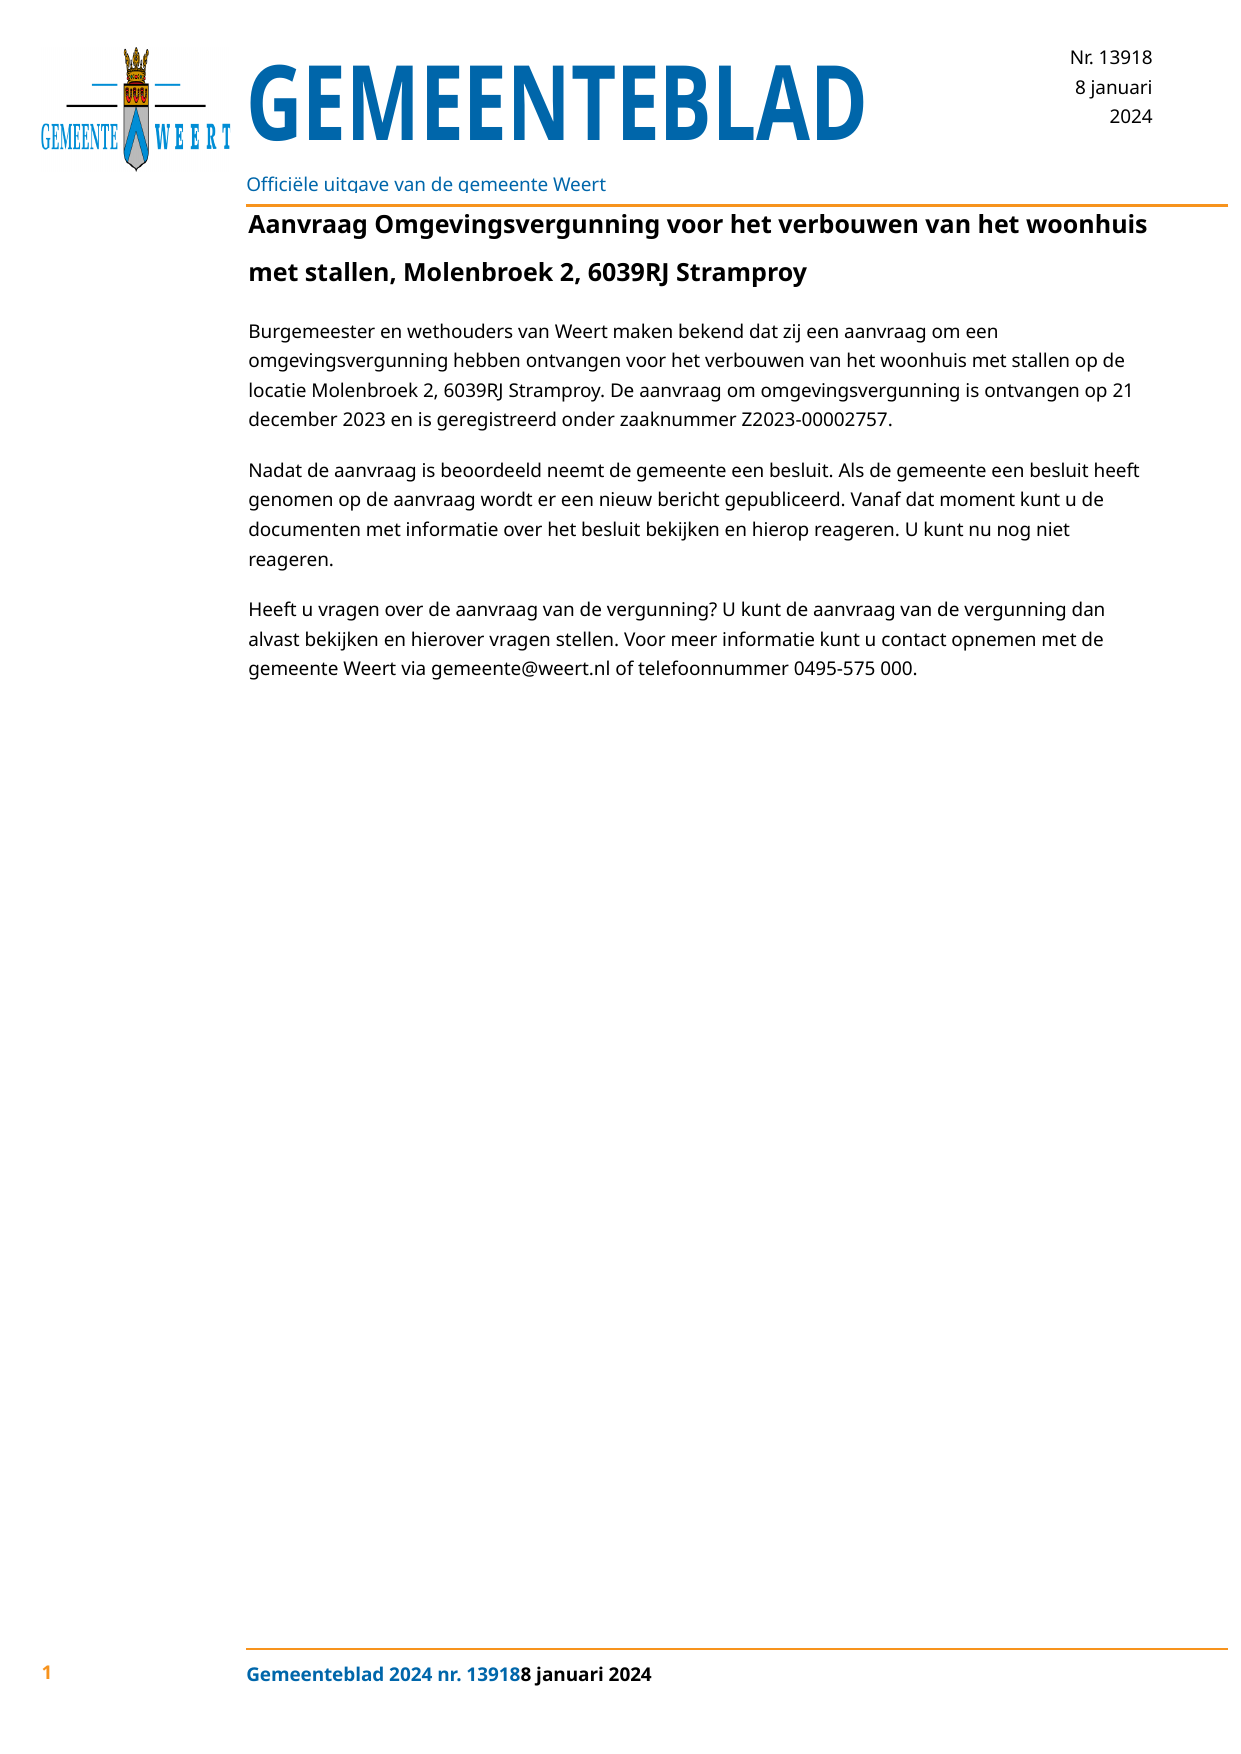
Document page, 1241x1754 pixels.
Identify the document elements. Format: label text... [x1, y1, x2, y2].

text Aanvraag Omgevingsvergunning voor het verbouwen van het woonhuis met stallen, Molenbroek 2, 6039RJ Stramproy [248, 207, 1152, 288]
text Burgemeester en wethouders van Weert maken bekend dat zij een aanvraag om een omgevingsvergunning hebben ontvangen voor het verbouwen van het woonhuis met stallen op de locatie Molenbroek 2, 6039RJ Stramproy. De aanvraag om omgevingsvergunning is ontvangen op 21 december 2023 en is geregistreerd onder zaaknummer Z2023-00002757. [248, 318, 1152, 432]
text Heeft u vragen over de aanvraag van de vergunning? U kunt de aanvraag van de vergunning dan alvast bekijken en hierover vragen stellen. Voor meer informatie kunt u contact opnemen met de gemeente Weert via gemeente@weert.nl of telefoonnummer 0495-575 000. [248, 596, 1152, 681]
text Nadat de aanvraag is beoordeeld neemt de gemeente een besluit. Als de gemeente een besluit heeft genomen op de aanvraag wordt er een nieuw bericht gepubliceerd. Vanaf dat moment kunt u de documenten met informatie over het besluit bekijken en hierop reageren. U kunt nu nog niet reageren. [248, 457, 1152, 572]
picture [41, 47, 231, 172]
